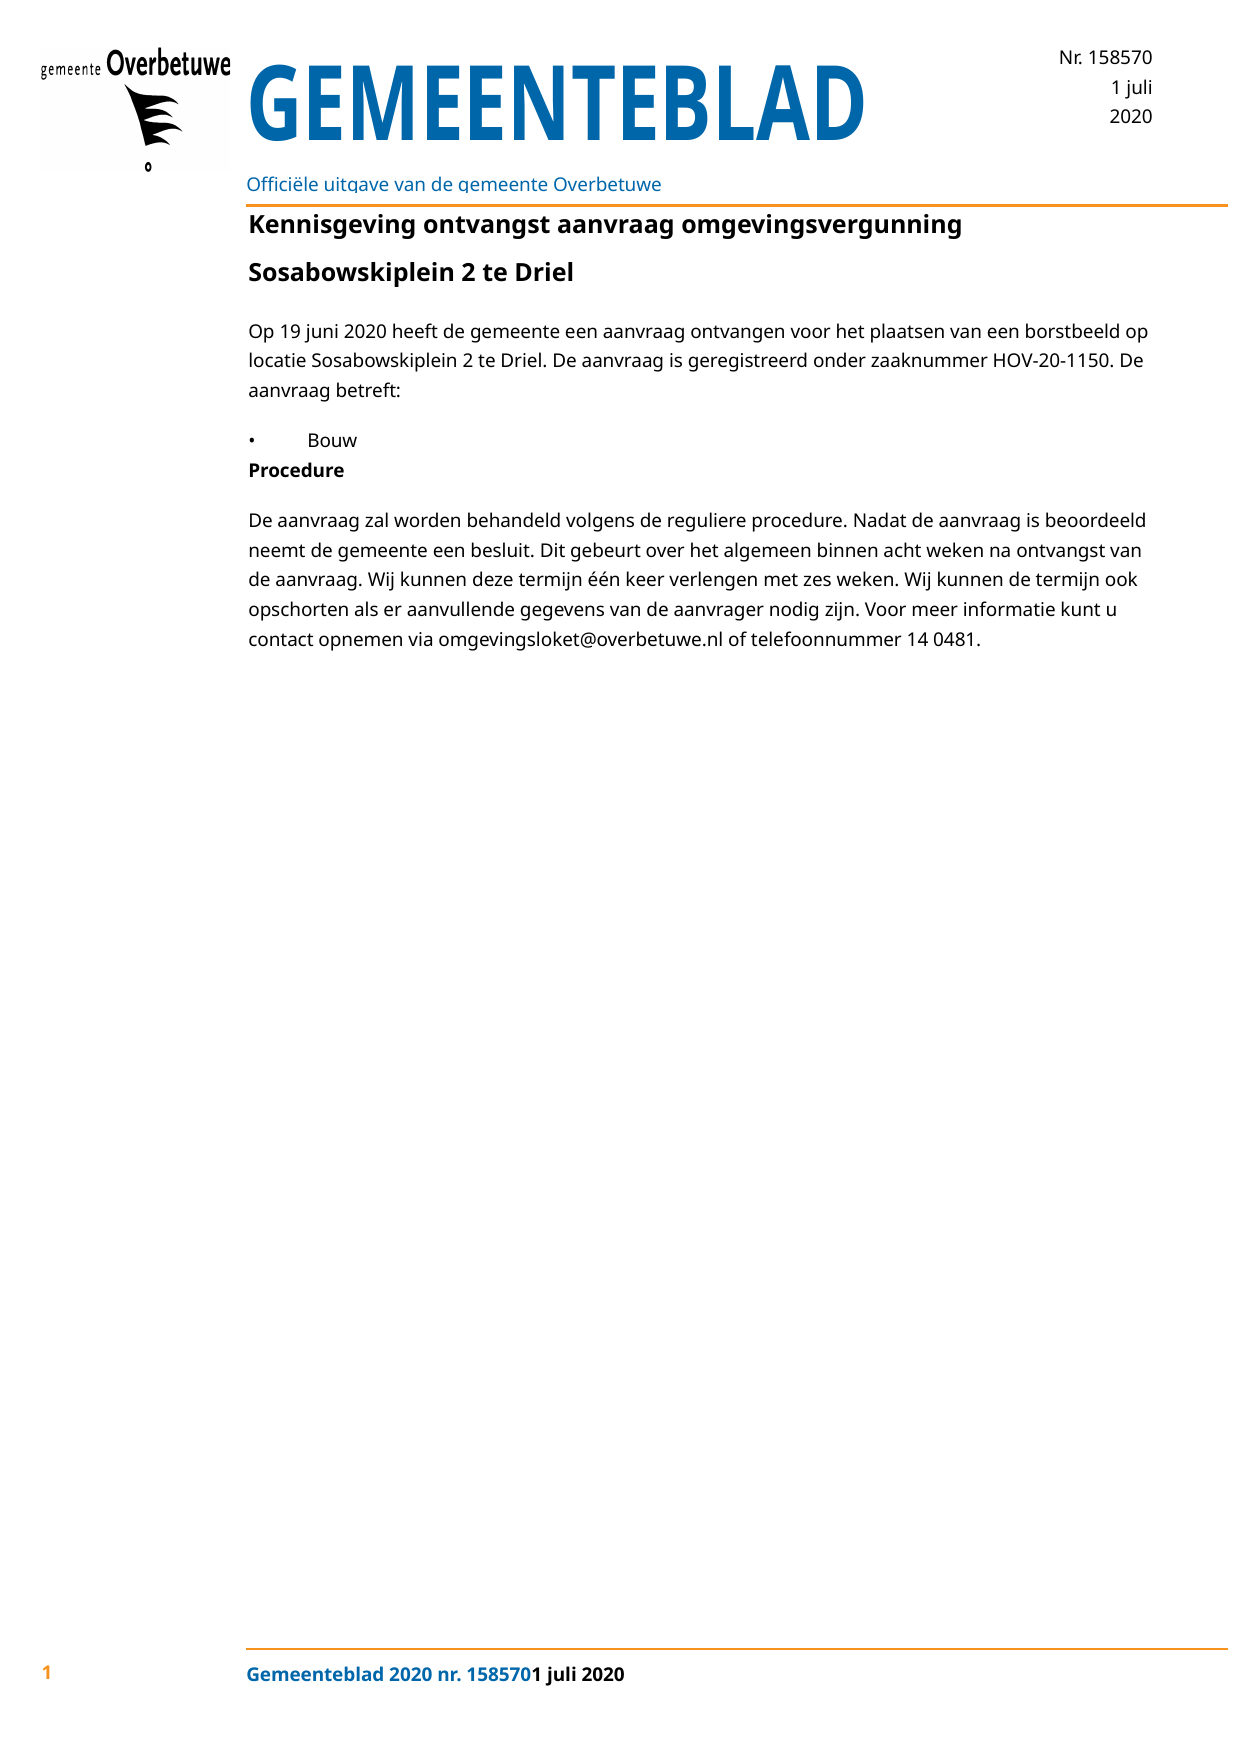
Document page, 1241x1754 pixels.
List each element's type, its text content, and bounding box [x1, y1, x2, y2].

text Op 19 juni 2020 heeft de gemeente een aanvraag ontvangen voor het plaatsen van een borstbeeld op locatie Sosabowskiplein 2 te Driel. De aanvraag is geregistreerd onder zaaknummer HOV-20-1150. De aanvraag betreft: [248, 318, 1152, 403]
text Kennisgeving ontvangst aanvraag omgevingsvergunning Sosabowskiplein 2 te Driel [248, 207, 1152, 288]
text Procedure [248, 457, 1152, 483]
picture [41, 47, 231, 172]
list Bouw [248, 427, 1152, 453]
text De aanvraag zal worden behandeld volgens de reguliere procedure. Nadat de aanvraag is beoordeeld neemt de gemeente een besluit. Dit gebeurt over het algemeen binnen acht weken na ontvangst van de aanvraag. Wij kunnen deze termijn één keer verlengen met zes weken. Wij kunnen de termijn ook opschorten als er aanvullende gegevens van de aanvrager nodig zijn. Voor meer informatie kunt u contact opnemen via omgevingsloket@overbetuwe.nl of telefoonnummer 14 0481. [248, 507, 1152, 652]
